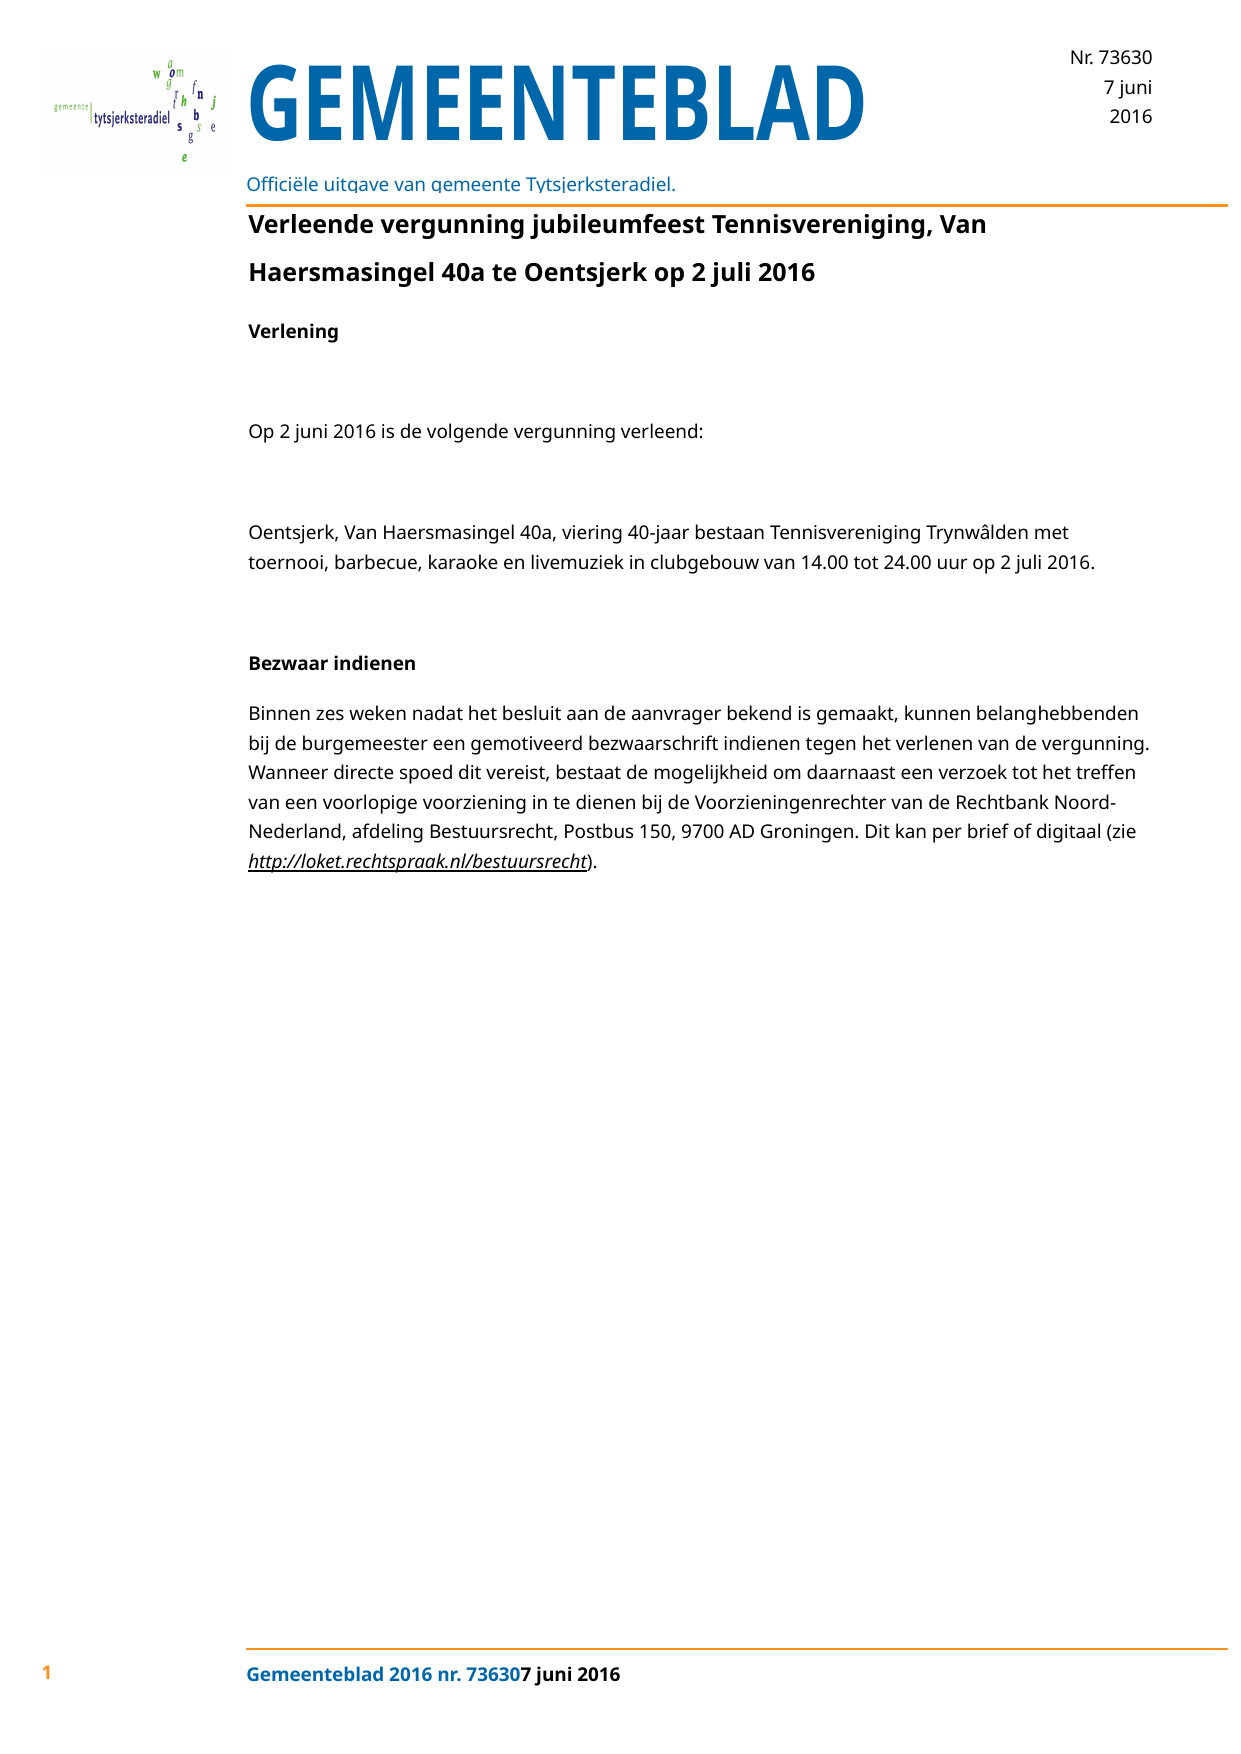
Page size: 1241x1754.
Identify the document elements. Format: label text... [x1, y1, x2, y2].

text Oentsjerk, Van Haersmasingel 40a, viering 40-jaar bestaan Tennisvereniging Trynwâlden met toernooi, barbecue, karaoke en livemuziek in clubgebouw van 14.00 tot 24.00 uur op 2 juli 2016. [248, 519, 1152, 575]
text Verleende vergunning jubileumfeest Tennisvereniging, Van Haersmasingel 40a te Oentsjerk op 2 juli 2016 [248, 207, 1152, 288]
text Bezwaar indienen [248, 650, 1152, 676]
picture [41, 47, 231, 172]
text Op 2 juni 2016 is de volgende vergunning ver­leend: [248, 419, 1152, 444]
text Verlening [248, 318, 1152, 344]
text Binnen zes weken nadat het besluit aan de aanvrager bekend is gemaakt, kunnen belang­hebbenden bij de burgemeester een gemotiveerd bezwaarschrift indienen tegen het verlenen van de ver­gunning. Wanneer directe spoed dit vereist, bestaat de mogelijkheid om daarnaast een verzoek tot het treffen van een voorlopige voorziening in te dienen bij de Voorzieningenrechter van de Rechtbank Noord-Nederland, afdeling Bestuursrecht, Postbus 150, 9700 AD Groningen. Dit kan per brief of digitaal (zie http://loket.rechtspraak.nl/bestuursrecht). [248, 700, 1152, 874]
